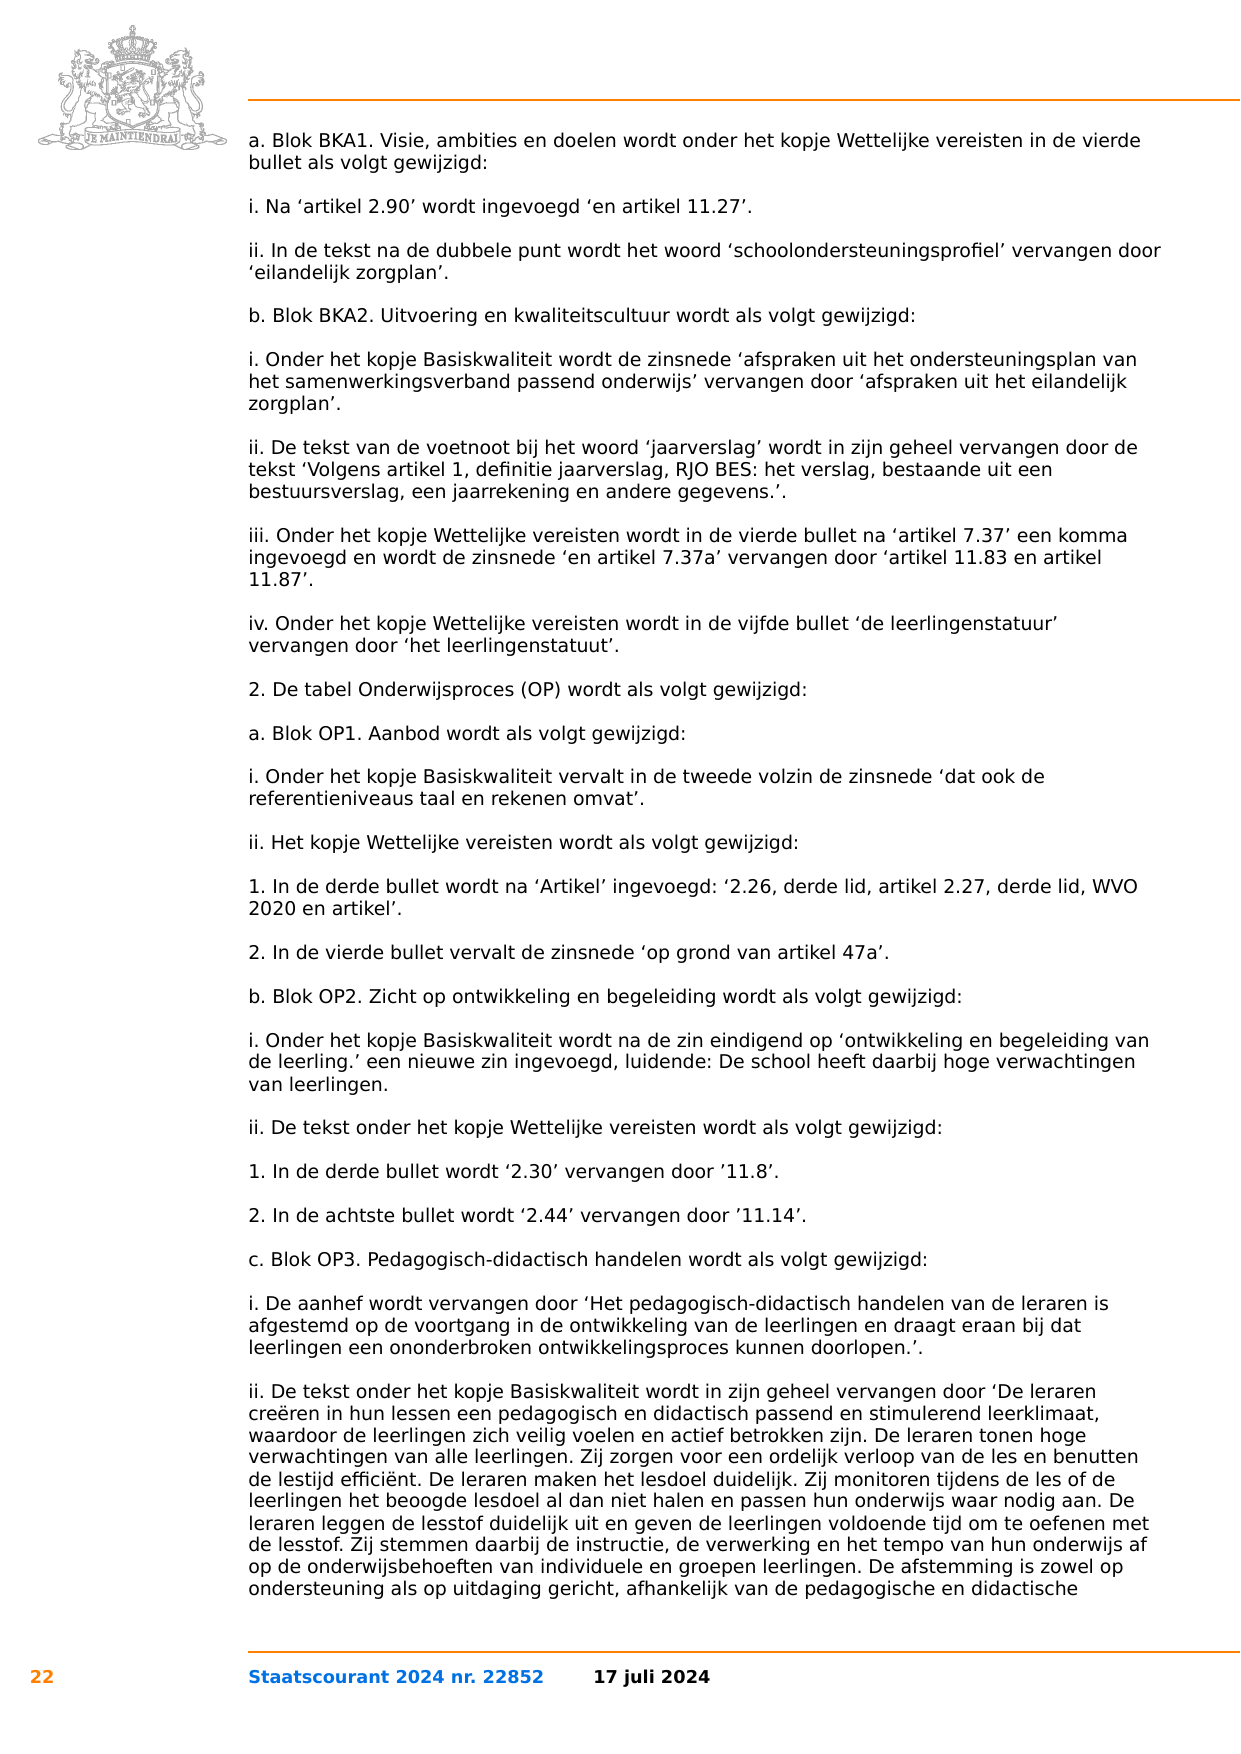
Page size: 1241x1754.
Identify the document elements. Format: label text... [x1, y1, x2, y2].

text 2. In de vierde bullet vervalt de zinsnede ‘op grond van artikel 47a’. [248, 942, 1163, 964]
text i. De aanhef wordt vervangen door ‘Het pedagogisch-didactisch handelen van de leraren is afgestemd op de voortgang in de ontwikkeling van de leerlingen en draagt eraan bij dat leerlingen een ononderbroken ontwikkelingsproces kunnen doorlopen.’. [248, 1293, 1163, 1359]
text iii. Onder het kopje Wettelijke vereisten wordt in de vierde bullet na ‘artikel 7.37’ een komma ingevoegd en wordt de zinsnede ‘en artikel 7.37a’ vervangen door ‘artikel 11.83 en artikel 11.87’. [248, 525, 1163, 591]
text i. Onder het kopje Basiskwaliteit vervalt in de tweede volzin de zinsnede ‘dat ook de referentieniveaus taal en rekenen omvat’. [248, 766, 1163, 810]
text ii. In de tekst na de dubbele punt wordt het woord ‘schoolondersteuningsprofiel’ vervangen door ‘eilandelijk zorgplan’. [248, 239, 1163, 283]
text i. Onder het kopje Basiskwaliteit wordt na de zin eindigend op ‘ontwikkeling en begeleiding van de leerling.’ een nieuwe zin ingevoegd, luidende: De school heeft daarbij hoge verwachtingen van leerlingen. [248, 1029, 1163, 1095]
text 1. In de derde bullet wordt ‘2.30’ vervangen door ’11.8’. [248, 1161, 1163, 1183]
text b. Blok BKA2. Uitvoering en kwaliteitscultuur wordt als volgt gewijzigd: [248, 305, 1163, 327]
text ii. De tekst van de voetnoot bij het woord ‘jaarverslag’ wordt in zijn geheel vervangen door de tekst ‘Volgens artikel 1, definitie jaarverslag, RJO BES: het verslag, bestaande uit een bestuursverslag, een jaarrekening en andere gegevens.’. [248, 437, 1163, 503]
text iv. Onder het kopje Wettelijke vereisten wordt in de vijfde bullet ‘de leerlingenstatuur’ vervangen door ‘het leerlingenstatuut’. [248, 613, 1163, 657]
text ii. De tekst onder het kopje Wettelijke vereisten wordt als volgt gewijzigd: [248, 1117, 1163, 1139]
text i. Na ‘artikel 2.90’ wordt ingevoegd ‘en artikel 11.27’. [248, 196, 1163, 218]
text a. Blok BKA1. Visie, ambities en doelen wordt onder het kopje Wettelijke vereisten in de vierde bullet als volgt gewijzigd: [248, 130, 1163, 174]
text c. Blok OP3. Pedagogisch-didactisch handelen wordt als volgt gewijzigd: [248, 1249, 1163, 1271]
text 2. De tabel Onderwijsproces (OP) wordt als volgt gewijzigd: [248, 678, 1163, 701]
text a. Blok OP1. Aanbod wordt als volgt gewijzigd: [248, 722, 1163, 744]
text 2. In de achtste bullet wordt ‘2.44’ vervangen door ’11.14’. [248, 1205, 1163, 1227]
picture [38, 25, 227, 150]
text b. Blok OP2. Zicht op ontwikkeling en begeleiding wordt als volgt gewijzigd: [248, 986, 1163, 1008]
text ii. Het kopje Wettelijke vereisten wordt als volgt gewijzigd: [248, 832, 1163, 854]
text ii. De tekst onder het kopje Basiskwaliteit wordt in zijn geheel vervangen door ‘De leraren creëren in hun lessen een pedagogisch en didactisch passend en stimulerend leerklimaat, waardoor de leerlingen zich veilig voelen en actief betrokken zijn. De leraren tonen hoge verwachtingen van alle leerlingen. Zij zorgen voor een ordelijk verloop van de les en benutten de lestijd efficiënt. De leraren maken het lesdoel duidelijk. Zij monitoren tijdens de les of de leerlingen het beoogde lesdoel al dan niet halen en passen hun onderwijs waar nodig aan. De leraren leggen de lesstof duidelijk uit en geven de leerlingen voldoende tijd om te oefenen met de lesstof. Zij stemmen daarbij de instructie, de verwerking en het tempo van hun onderwijs af op de onderwijsbehoeften van individuele en groepen leerlingen. De afstemming is zowel op ondersteuning als op uitdaging gericht, afhankelijk van de pedagogische en didactische [248, 1381, 1163, 1600]
text i. Onder het kopje Basiskwaliteit wordt de zinsnede ‘afspraken uit het ondersteuningsplan van het samenwerkingsverband passend onderwijs’ vervangen door ‘afspraken uit het eilandelijk zorgplan’. [248, 349, 1163, 415]
text 1. In de derde bullet wordt na ‘Artikel’ ingevoegd: ‘2.26, derde lid, artikel 2.27, derde lid, WVO 2020 en artikel’. [248, 876, 1163, 920]
